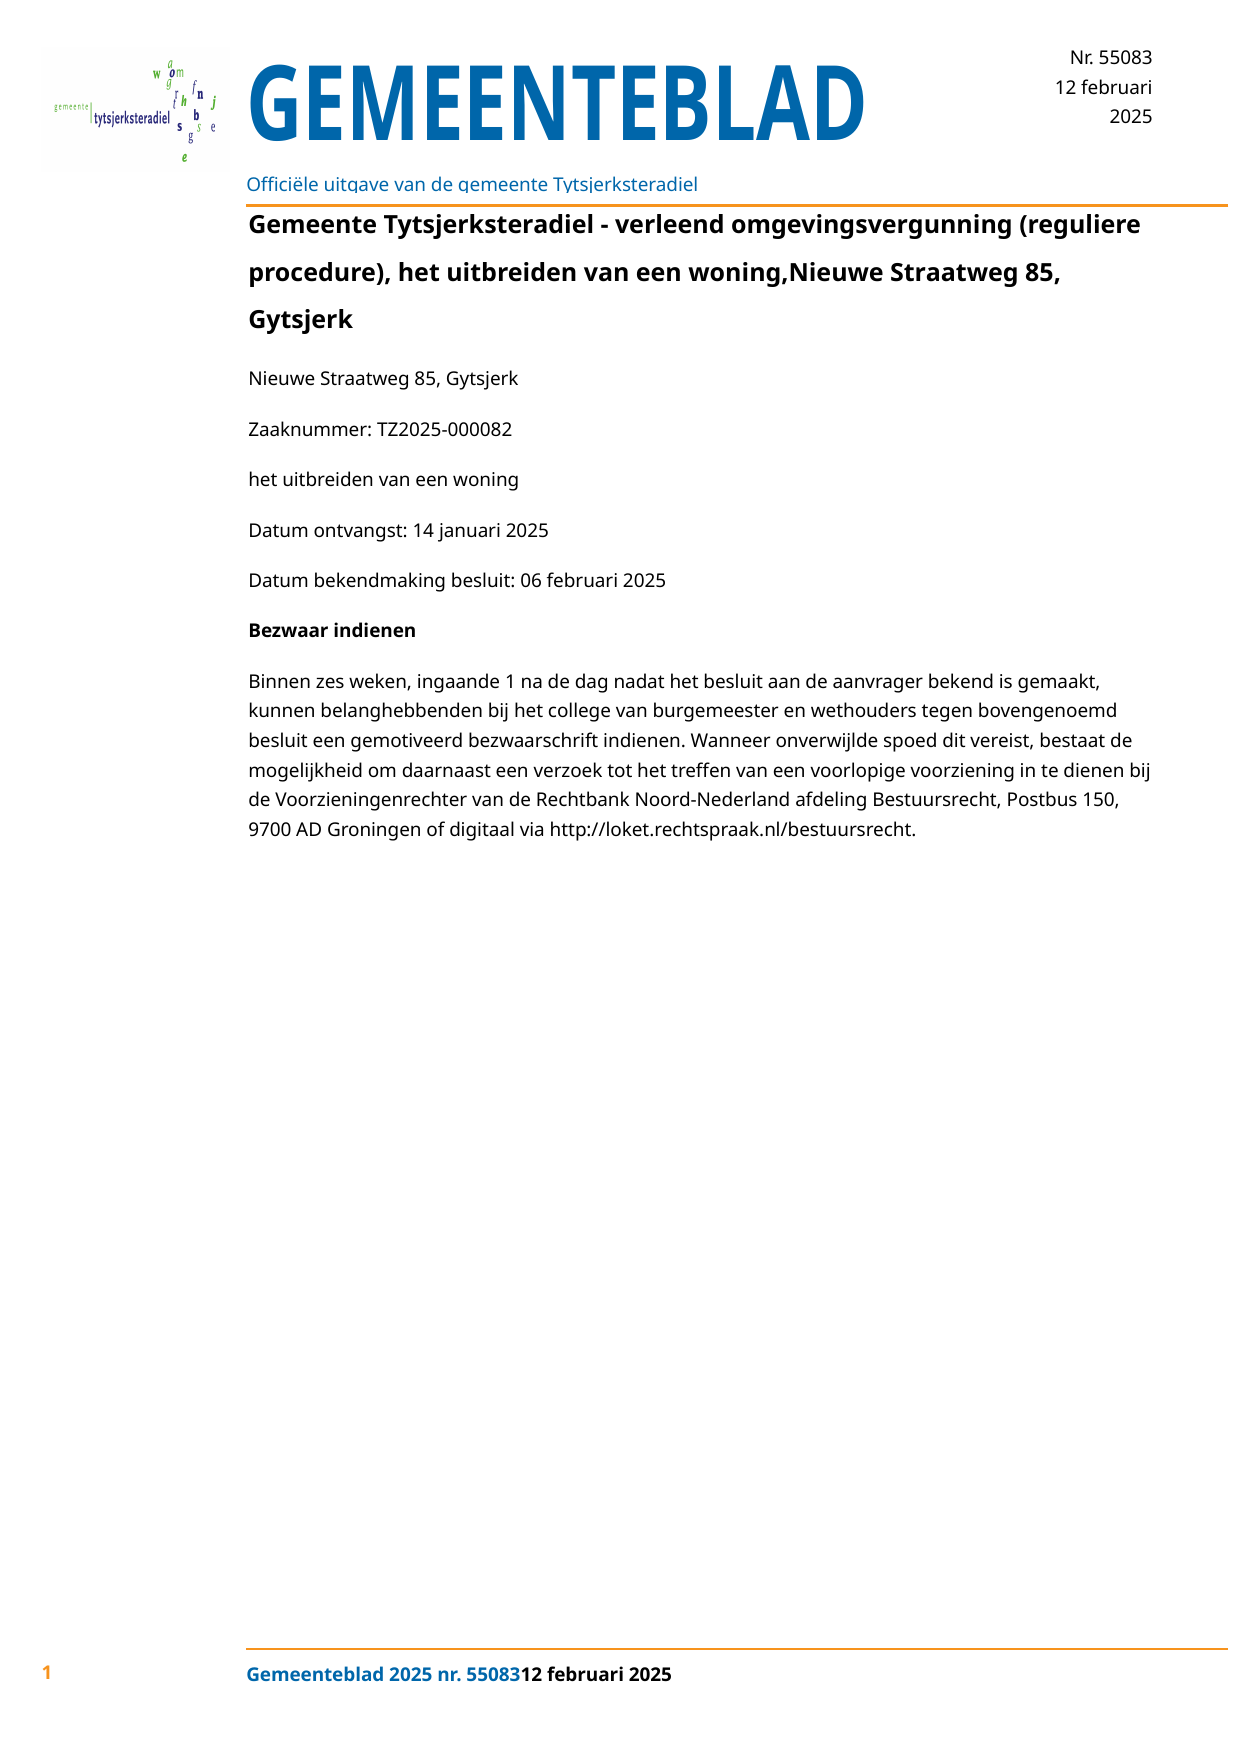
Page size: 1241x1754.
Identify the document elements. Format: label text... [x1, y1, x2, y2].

text Zaaknummer: TZ2025-000082 [248, 416, 1152, 442]
picture [41, 47, 231, 172]
text het uitbreiden van een woning [248, 466, 1152, 492]
text Nieuwe Straatweg 85, Gytsjerk [248, 366, 1152, 391]
text Binnen zes weken, ingaande 1 na de dag nadat het besluit aan de aanvrager bekend is gemaakt, kunnen belanghebbenden bij het college van burgemeester en wethouders tegen bovengenoemd besluit een gemotiveerd bezwaarschrift indienen. Wanneer onverwijlde spoed dit vereist, bestaat de mogelijkheid om daarnaast een verzoek tot het treffen van een voorlopige voorziening in te dienen bij de Voorzieningenrechter van de Rechtbank Noord-Nederland afdeling Bestuursrecht, Postbus 150, 9700 AD Groningen of digitaal via http://loket.rechtspraak.nl/bestuursrecht. [248, 668, 1152, 842]
text Bezwaar indienen [248, 618, 1152, 643]
text Datum ontvangst: 14 januari 2025 [248, 517, 1152, 542]
text Gemeente Tytsjerksteradiel - verleend omgevingsvergunning (reguliere procedure), het uitbreiden van een woning,Nieuwe Straatweg 85, Gytsjerk [248, 207, 1152, 336]
text Datum bekendmaking besluit: 06 februari 2025 [248, 567, 1152, 593]
